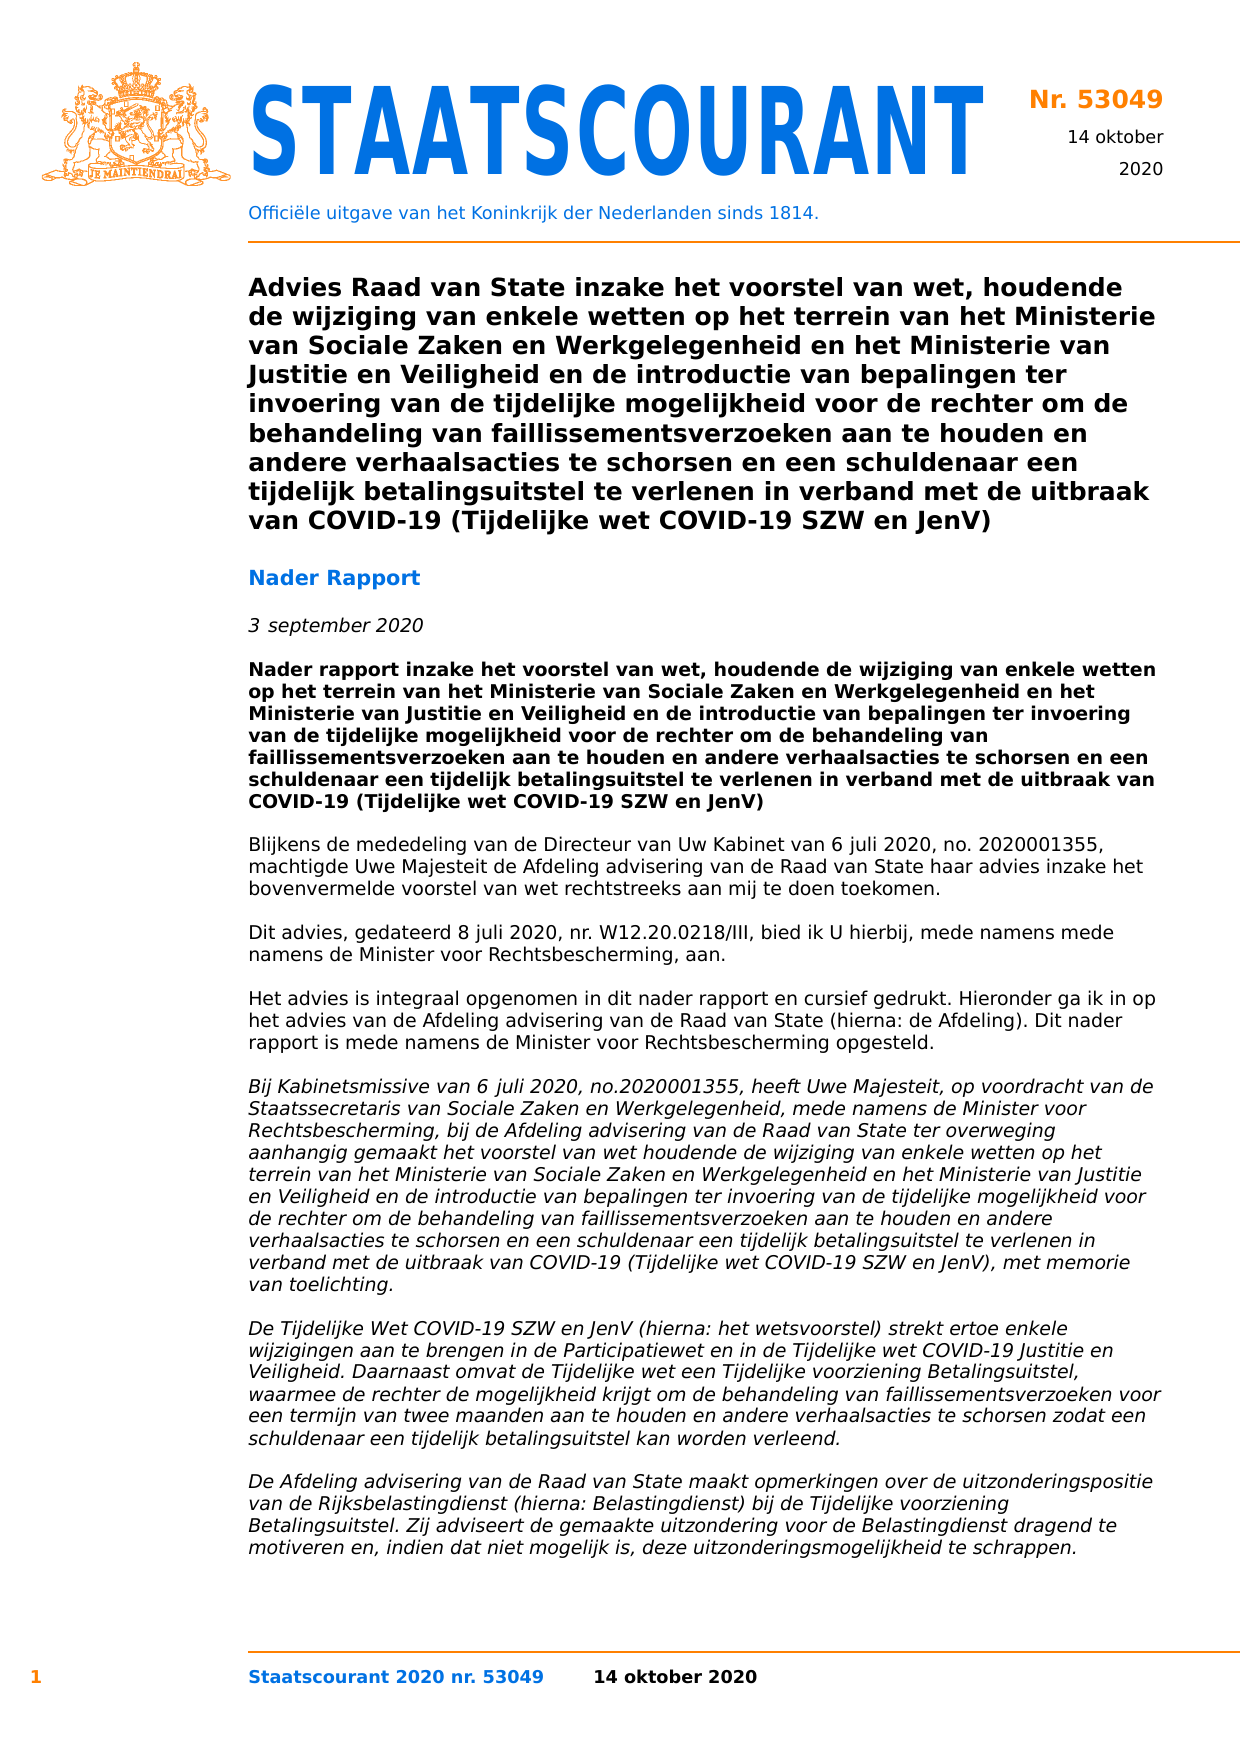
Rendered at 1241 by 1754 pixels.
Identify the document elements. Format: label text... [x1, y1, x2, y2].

text Blijkens de mededeling van de Directeur van Uw Kabinet van 6 juli 2020, no. 2020001355, machtigde Uwe Majesteit de Afdeling advisering van de Raad van State haar advies inzake het bovenvermelde voorstel van wet rechtstreeks aan mij te doen toekomen. [248, 834, 1163, 900]
table_cell 14 oktober [998, 121, 1240, 153]
subtitle Nader Rapport [248, 566, 1163, 590]
text De Tijdelijke Wet COVID-19 SZW en JenV (hierna: het wetsvoorstel) strekt ertoe enkele wijzigingen aan te brengen in de Participatiewet en in de Tijdelijke wet COVID-19 Justitie en Veiligheid. Daarnaast omvat de Tijdelijke wet een Tijdelijke voorziening Betalingsuitstel, waarmee de rechter de mogelijkheid krijgt om de behandeling van faillissementsverzoeken voor een termijn van twee maanden aan te houden en andere verhaalsacties te schorsen zodat een schuldenaar een tijdelijk betalingsuitstel kan worden verleend. [248, 1317, 1163, 1449]
table_header STAATSCOURANT [248, 62, 998, 203]
table_cell Officiële uitgave van het Koninkrijk der Nederlanden sinds 1814. [248, 203, 1240, 241]
text Nader rapport inzake het voorstel van wet, houdende de wijziging van enkele wetten op het terrein van het Ministerie van Sociale Zaken en Werkgelegenheid en het Ministerie van Justitie en Veiligheid en de introductie van bepalingen ter invoering van de tijdelijke mogelijkheid voor de rechter om de behandeling van faillissementsverzoeken aan te houden en andere verhaalsacties te schorsen en een schuldenaar een tijdelijk betalingsuitstel te verlenen in verband met de uitbraak van COVID-19 (Tijdelijke wet COVID-19 SZW en JenV) [248, 659, 1163, 812]
table_header Nr. 53049 [998, 62, 1240, 121]
table_cell 2020 [998, 153, 1240, 203]
text De Afdeling advisering van de Raad van State maakt opmerkingen over de uitzonderingspositie van de Rijksbelastingdienst (hierna: Belastingdienst) bij de Tijdelijke voorziening Betalingsuitstel. Zij adviseert de gemaakte uitzondering voor de Belastingdienst dragend te motiveren en, indien dat niet mogelijk is, deze uitzonderingsmogelijkheid te schrappen. [248, 1471, 1163, 1559]
text Bij Kabinetsmissive van 6 juli 2020, no.2020001355, heeft Uwe Majesteit, op voordracht van de Staatssecretaris van Sociale Zaken en Werkgelegenheid, mede namens de Minister voor Rechtsbescherming, bij de Afdeling advisering van de Raad van State ter overweging aanhangig gemaakt het voorstel van wet houdende de wijziging van enkele wetten op het terrein van het Ministerie van Sociale Zaken en Werkgelegenheid en het Ministerie van Justitie en Veiligheid en de introductie van bepalingen ter invoering van de tijdelijke mogelijkheid voor de rechter om de behandeling van faillissementsverzoeken aan te houden en andere verhaalsacties te schorsen en een schuldenaar een tijdelijk betalingsuitstel te verlenen in verband met de uitbraak van COVID-19 (Tijdelijke wet COVID-19 SZW en JenV), met memorie van toelichting. [248, 1076, 1163, 1296]
picture [41, 62, 231, 186]
text Dit advies, gedateerd 8 juli 2020, nr. W12.20.0218/III, bied ik U hierbij, mede namens mede namens de Minister voor Rechtsbescherming, aan. [248, 922, 1163, 966]
table_header [25, 62, 248, 241]
text Het advies is integraal opgenomen in dit nader rapport en cursief gedrukt. Hieronder ga ik in op het advies van de Afdeling advisering van de Raad van State (hierna: de Afdeling). Dit nader rapport is mede namens de Minister voor Rechtsbescherming opgesteld. [248, 988, 1163, 1054]
subtitle Advies Raad van State inzake het voorstel van wet, houdende de wijziging van enkele wetten op het terrein van het Ministerie van Sociale Zaken en Werkgelegenheid en het Ministerie van Justitie en Veiligheid en de introductie van bepalingen ter invoering van de tijdelijke mogelijkheid voor de rechter om de behandeling van faillissementsverzoeken aan te houden en andere verhaalsacties te schorsen en een schuldenaar een tijdelijk betalingsuitstel te verlenen in verband met de uitbraak van COVID-19 (Tijdelijke wet COVID-19 SZW en JenV) [248, 273, 1163, 536]
text 3 september 2020 [248, 615, 1163, 637]
